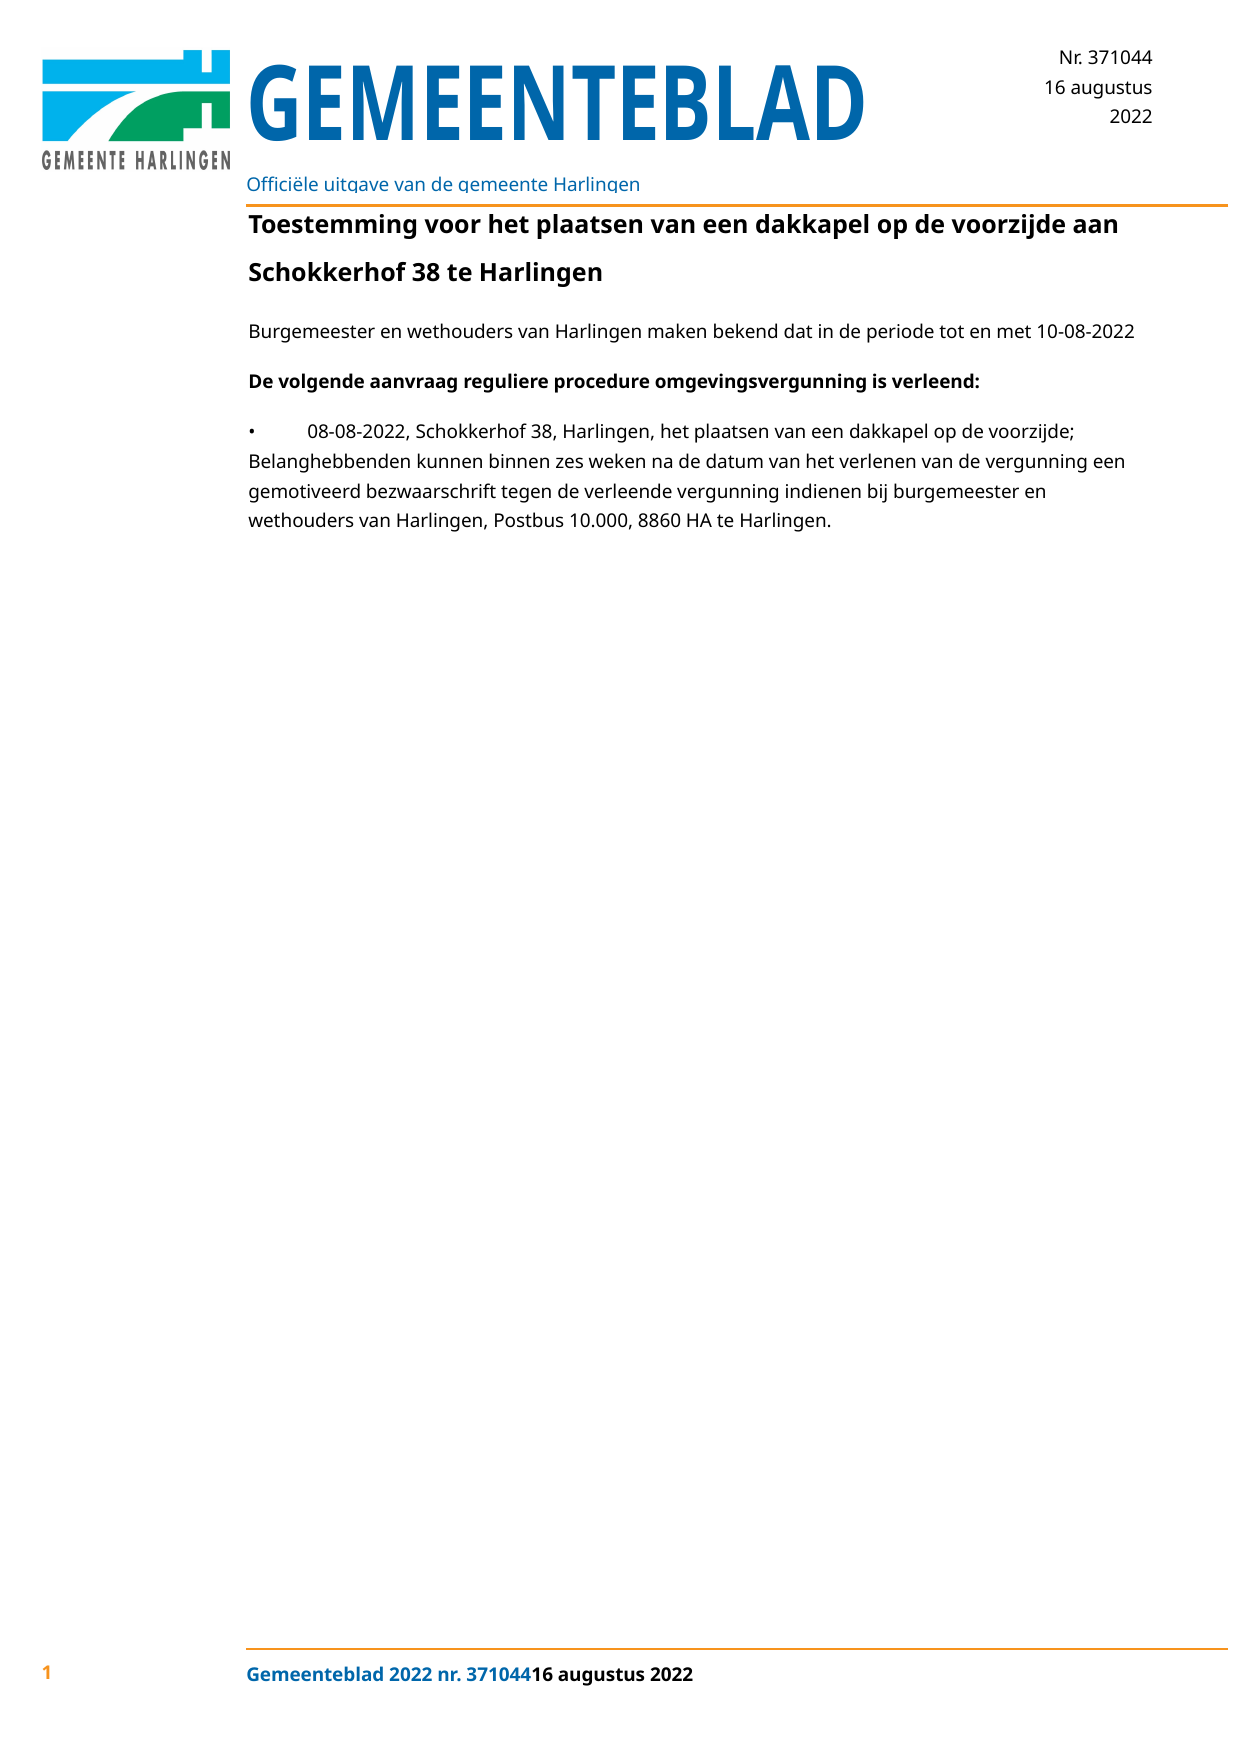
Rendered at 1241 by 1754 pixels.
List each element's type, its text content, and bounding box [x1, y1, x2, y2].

picture [41, 47, 231, 172]
list 08-08-2022, Schokkerhof 38, Harlingen, het plaatsen van een dakkapel op de voorzijde; [248, 419, 1152, 444]
text Belanghebbenden kunnen binnen zes weken na de datum van het verlenen van de vergunning een gemotiveerd bezwaarschrift tegen de verleende vergunning indienen bij burgemeester en wethouders van Harlingen, Postbus 10.000, 8860 HA te Harlingen. [248, 448, 1152, 533]
text Toestemming voor het plaatsen van een dakkapel op de voorzijde aan Schokkerhof 38 te Harlingen [248, 207, 1152, 288]
text Burgemeester en wethouders van Harlingen maken bekend dat in de periode tot en met 10-08-2022 [248, 318, 1152, 344]
text De volgende aanvraag reguliere procedure omgevingsvergunning is verleend: [248, 368, 1152, 394]
